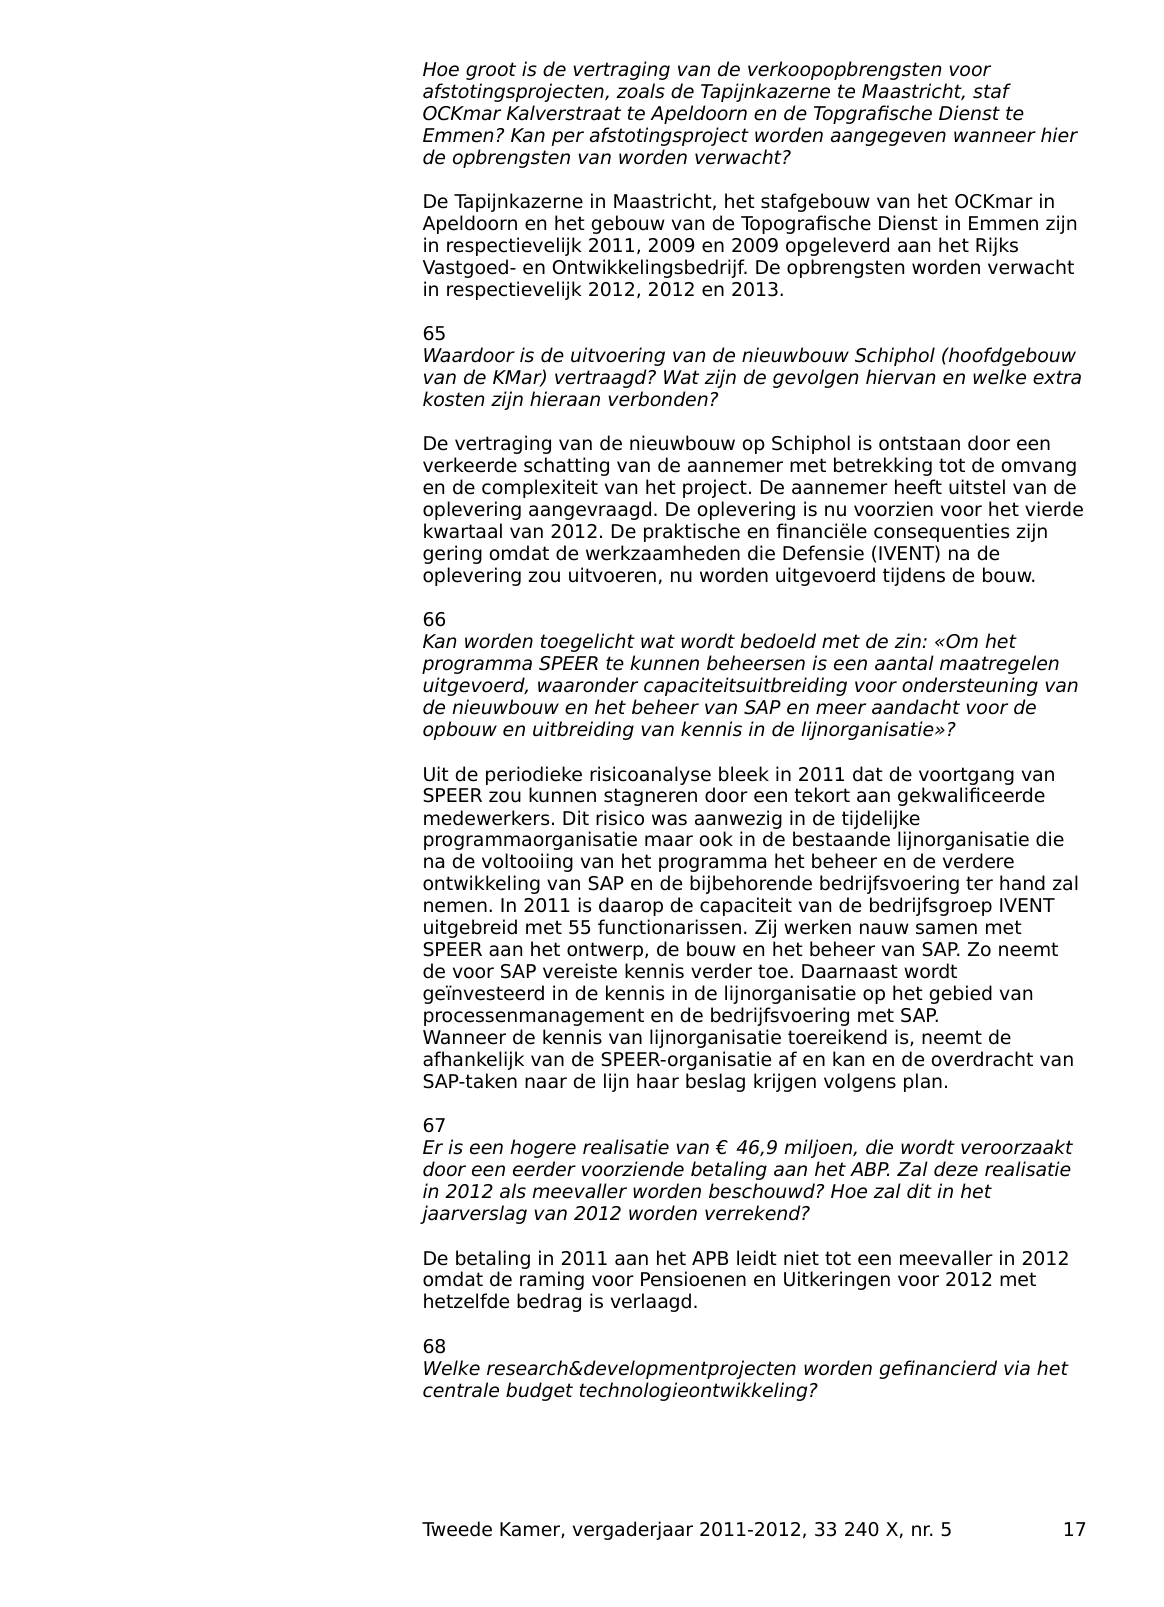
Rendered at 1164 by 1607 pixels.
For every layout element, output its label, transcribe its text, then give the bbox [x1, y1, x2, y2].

text Er is een hogere realisatie van € 46,9 miljoen, die wordt veroorzaakt door een eerder voorziende betaling aan het ABP. Zal deze realisatie in 2012 als meevaller worden beschouwd? Hoe zal dit in het jaarverslag van 2012 worden verrekend? [422, 1137, 1087, 1225]
text 66 [422, 609, 1087, 631]
text De betaling in 2011 aan het APB leidt niet tot een meevaller in 2012 omdat de raming voor Pensioenen en Uitkeringen voor 2012 met hetzelfde bedrag is verlaagd. [422, 1247, 1087, 1313]
text 67 [422, 1115, 1087, 1137]
text Waardoor is de uitvoering van de nieuwbouw Schiphol (hoofdgebouw van de KMar) vertraagd? Wat zijn de gevolgen hiervan en welke extra kosten zijn hieraan verbonden? [422, 345, 1087, 411]
text Wanneer de kennis van lijnorganisatie toereikend is, neemt de afhankelijk van de SPEER-organisatie af en kan en de overdracht van SAP-taken naar de lijn haar beslag krijgen volgens plan. [422, 1027, 1087, 1093]
text 65 [422, 323, 1087, 345]
text De Tapijnkazerne in Maastricht, het stafgebouw van het OCKmar in Apeldoorn en het gebouw van de Topografische Dienst in Emmen zijn in respectievelijk 2011, 2009 en 2009 opgeleverd aan het Rijks Vastgoed- en Ontwikkelingsbedrijf. De opbrengsten worden verwacht in respectievelijk 2012, 2012 en 2013. [422, 191, 1087, 301]
text Uit de periodieke risicoanalyse bleek in 2011 dat de voortgang van SPEER zou kunnen stagneren door een tekort aan gekwalificeerde medewerkers. Dit risico was aanwezig in de tijdelijke programmaorganisatie maar ook in de bestaande lijnorganisatie die na de voltooiing van het programma het beheer en de verdere ontwikkeling van SAP en de bijbehorende bedrijfsvoering ter hand zal nemen. In 2011 is daarop de capaciteit van de bedrijfsgroep IVENT uitgebreid met 55 functionarissen. Zij werken nauw samen met SPEER aan het ontwerp, de bouw en het beheer van SAP. Zo neemt de voor SAP vereiste kennis verder toe. Daarnaast wordt geïnvesteerd in de kennis in de lijnorganisatie op het gebied van processenmanagement en de bedrijfsvoering met SAP. [422, 763, 1087, 1027]
text Kan worden toegelicht wat wordt bedoeld met de zin: «Om het programma SPEER te kunnen beheersen is een aantal maatregelen uitgevoerd, waaronder capaciteitsuitbreiding voor ondersteuning van de nieuwbouw en het beheer van SAP en meer aandacht voor de opbouw en uitbreiding van kennis in de lijnorganisatie»? [422, 631, 1087, 741]
text Hoe groot is de vertraging van de verkoopopbrengsten voor afstotingsprojecten, zoals de Tapijnkazerne te Maastricht, staf OCKmar Kalverstraat te Apeldoorn en de Topgrafische Dienst te Emmen? Kan per afstotingsproject worden aangegeven wanneer hier de opbrengsten van worden verwacht? [422, 59, 1087, 169]
text De vertraging van de nieuwbouw op Schiphol is ontstaan door een verkeerde schatting van de aannemer met betrekking tot de omvang en de complexiteit van het project. De aannemer heeft uitstel van de oplevering aangevraagd. De oplevering is nu voorzien voor het vierde kwartaal van 2012. De praktische en financiële consequenties zijn gering omdat de werkzaamheden die Defensie (IVENT) na de oplevering zou uitvoeren, nu worden uitgevoerd tijdens de bouw. [422, 433, 1087, 587]
text 68 [422, 1336, 1087, 1357]
text Welke research&developmentprojecten worden gefinancierd via het centrale budget technologieontwikkeling? [422, 1357, 1087, 1401]
